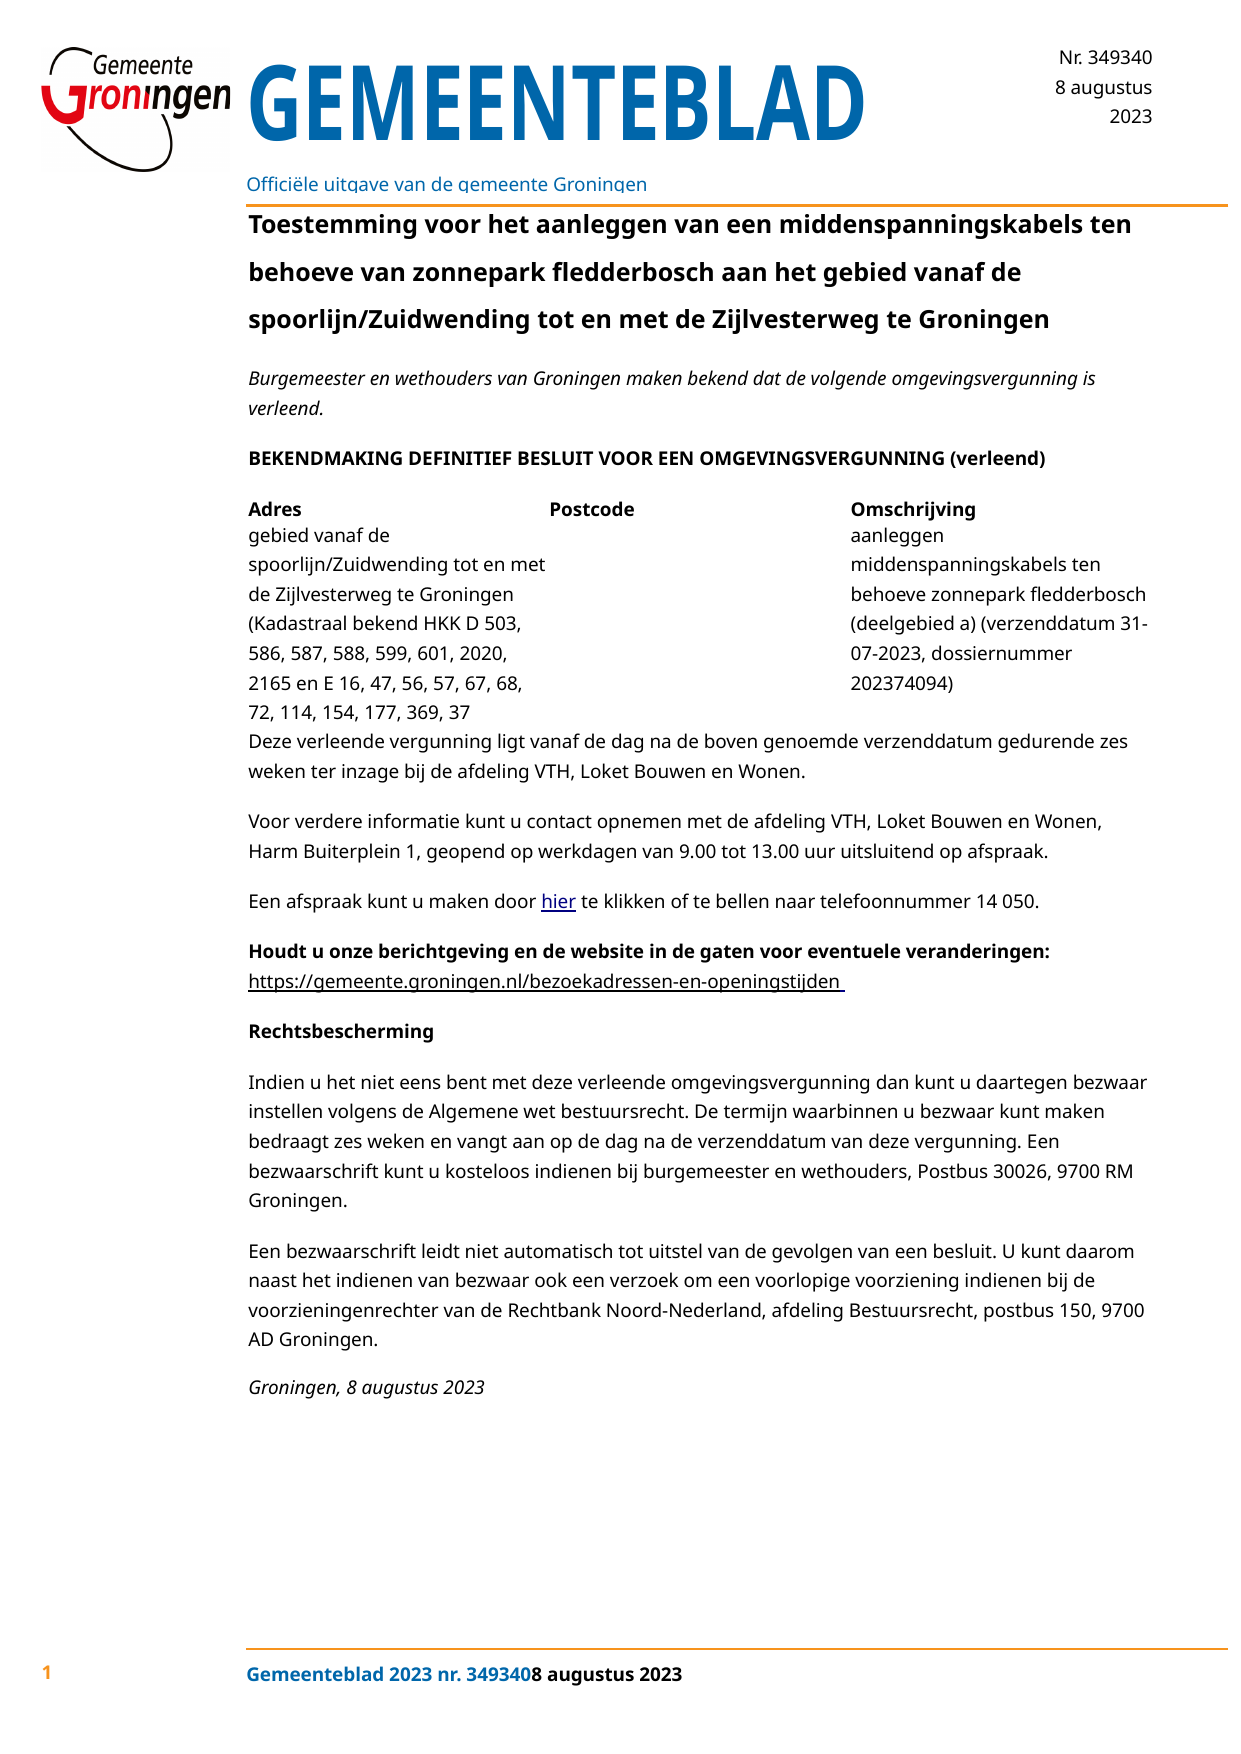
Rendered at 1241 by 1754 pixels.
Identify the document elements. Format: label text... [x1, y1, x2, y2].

text Rechtsbescherming [248, 1019, 1152, 1044]
text BEKENDMAKING DEFINITIEF BESLUIT VOOR EEN OMGEVINGSVERGUNNING (verleend) [248, 446, 1152, 471]
table_cell aanleggen middenspanningskabels ten behoeve zonnepark fledderbosch (deelgebied a) (verzenddatum 31-07-2023, dossiernummer 202374094) [850, 522, 1152, 725]
table_cell gebied vanaf de spoorlijn/Zuidwending tot en met de Zijlvesterweg te Groningen (Kadastraal bekend HKK D 503, 586, 587, 588, 599, 601, 2020, 2165 en E 16, 47, 56, 57, 67, 68, 72, 114, 154, 177, 369, 37 [248, 522, 549, 725]
table_cell [549, 522, 850, 725]
text Een afspraak kunt u maken door hier te klikken of te bellen naar telefoonnummer 14 050. [248, 888, 1152, 914]
text Burgemeester en wethouders van Groningen maken bekend dat de volgende omgevingsvergunning is verleend. [248, 366, 1152, 421]
text Een bezwaarschrift leidt niet automatisch tot uitstel van de gevolgen van een besluit. U kunt daarom naast het indienen van bezwaar ook een verzoek om een voorlopige voorziening indienen bij de voorzieningenrechter van de Rechtbank Noord-Nederland, afdeling Bestuursrecht, postbus 150, 9700 AD Groningen. [248, 1238, 1152, 1352]
text Deze verleende vergunning ligt vanaf de dag na de boven genoemde verzenddatum gedurende zes weken ter inzage bij de afdeling VTH, Loket Bouwen en Wonen. [248, 728, 1152, 783]
text Indien u het niet eens bent met deze verleende omgevingsvergunning dan kunt u daartegen bezwaar instellen volgens de Algemene wet bestuursrecht. De termijn waarbinnen u bezwaar kunt maken bedraagt zes weken en vangt aan op de dag na de verzenddatum van deze vergunning. Een bezwaarschrift kunt u kosteloos indienen bij burgemeester en wethouders, Postbus 30026, 9700 RM Groningen. [248, 1069, 1152, 1213]
table_header Omschrijving [850, 496, 1152, 522]
table_header Postcode [549, 496, 850, 522]
text Toestemming voor het aanleggen van een middenspanningskabels ten behoeve van zonnepark fledderbosch aan het gebied vanaf de spoorlijn/Zuidwending tot en met de Zijlvesterweg te Groningen [248, 207, 1152, 336]
picture [41, 47, 231, 172]
table_header Adres [248, 496, 549, 522]
text Groningen, 8 augustus 2023 [248, 1374, 1152, 1400]
text Voor verdere informatie kunt u contact opnemen met de afdeling VTH, Loket Bouwen en Wonen, Harm Buiterplein 1, geopend op werkdagen van 9.00 tot 13.00 uur uitsluitend op afspraak. [248, 808, 1152, 863]
text Houdt u onze berichtgeving en de website in de gaten voor eventuele veranderingen: https://gemeente.groningen.nl/bezoekadressen-en-openingstijden [248, 939, 1152, 994]
